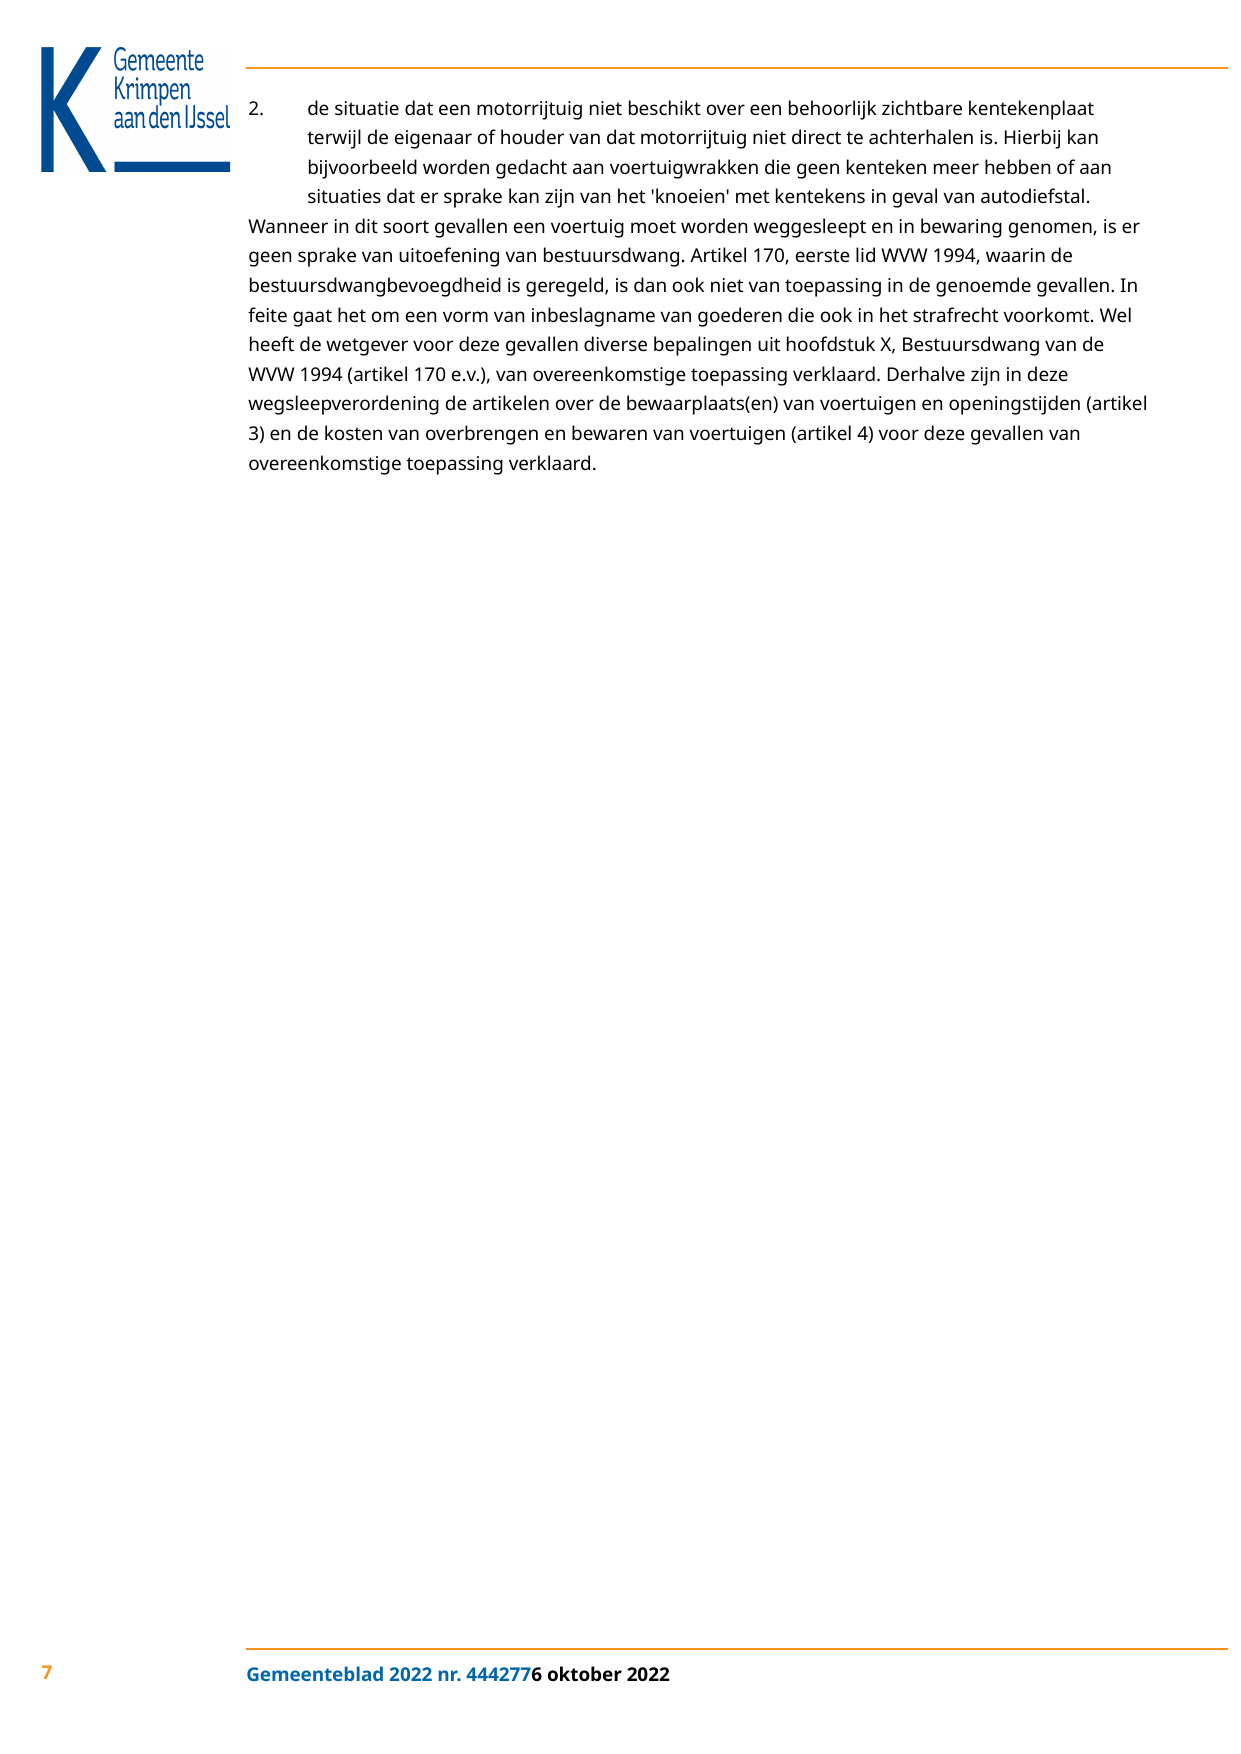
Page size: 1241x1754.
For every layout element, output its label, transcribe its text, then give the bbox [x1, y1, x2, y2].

list de situatie dat een motorrijtuig niet beschikt over een behoorlijk zichtbare kentekenplaat terwijl de eigenaar of houder van dat motorrijtuig niet direct te achterhalen is. Hierbij kan bijvoorbeeld worden gedacht aan voertuigwrakken die geen kenteken meer hebben of aan situaties dat er sprake kan zijn van het 'knoeien' met kentekens in geval van autodiefstal. [248, 95, 1152, 209]
picture [41, 47, 231, 172]
text Wanneer in dit soort gevallen een voertuig moet worden weggesleept en in bewaring genomen, is er geen sprake van uitoefening van bestuursdwang. Artikel 170, eerste lid WVW 1994, waarin de bestuursdwangbevoegdheid is geregeld, is dan ook niet van toepassing in de genoemde gevallen. In feite gaat het om een vorm van inbeslagname van goederen die ook in het strafrecht voorkomt. Wel heeft de wetgever voor deze gevallen diverse bepalingen uit hoofdstuk X, Bestuursdwang van de WVW 1994 (artikel 170 e.v.), van overeenkomstige toepassing verklaard. Derhalve zijn in deze wegsleepverordening de artikelen over de bewaarplaats(en) van voertuigen en openingstijden (artikel 3) en de kosten van overbrengen en bewaren van voertuigen (artikel 4) voor deze gevallen van overeenkomstige toepassing verklaard. [248, 213, 1152, 476]
